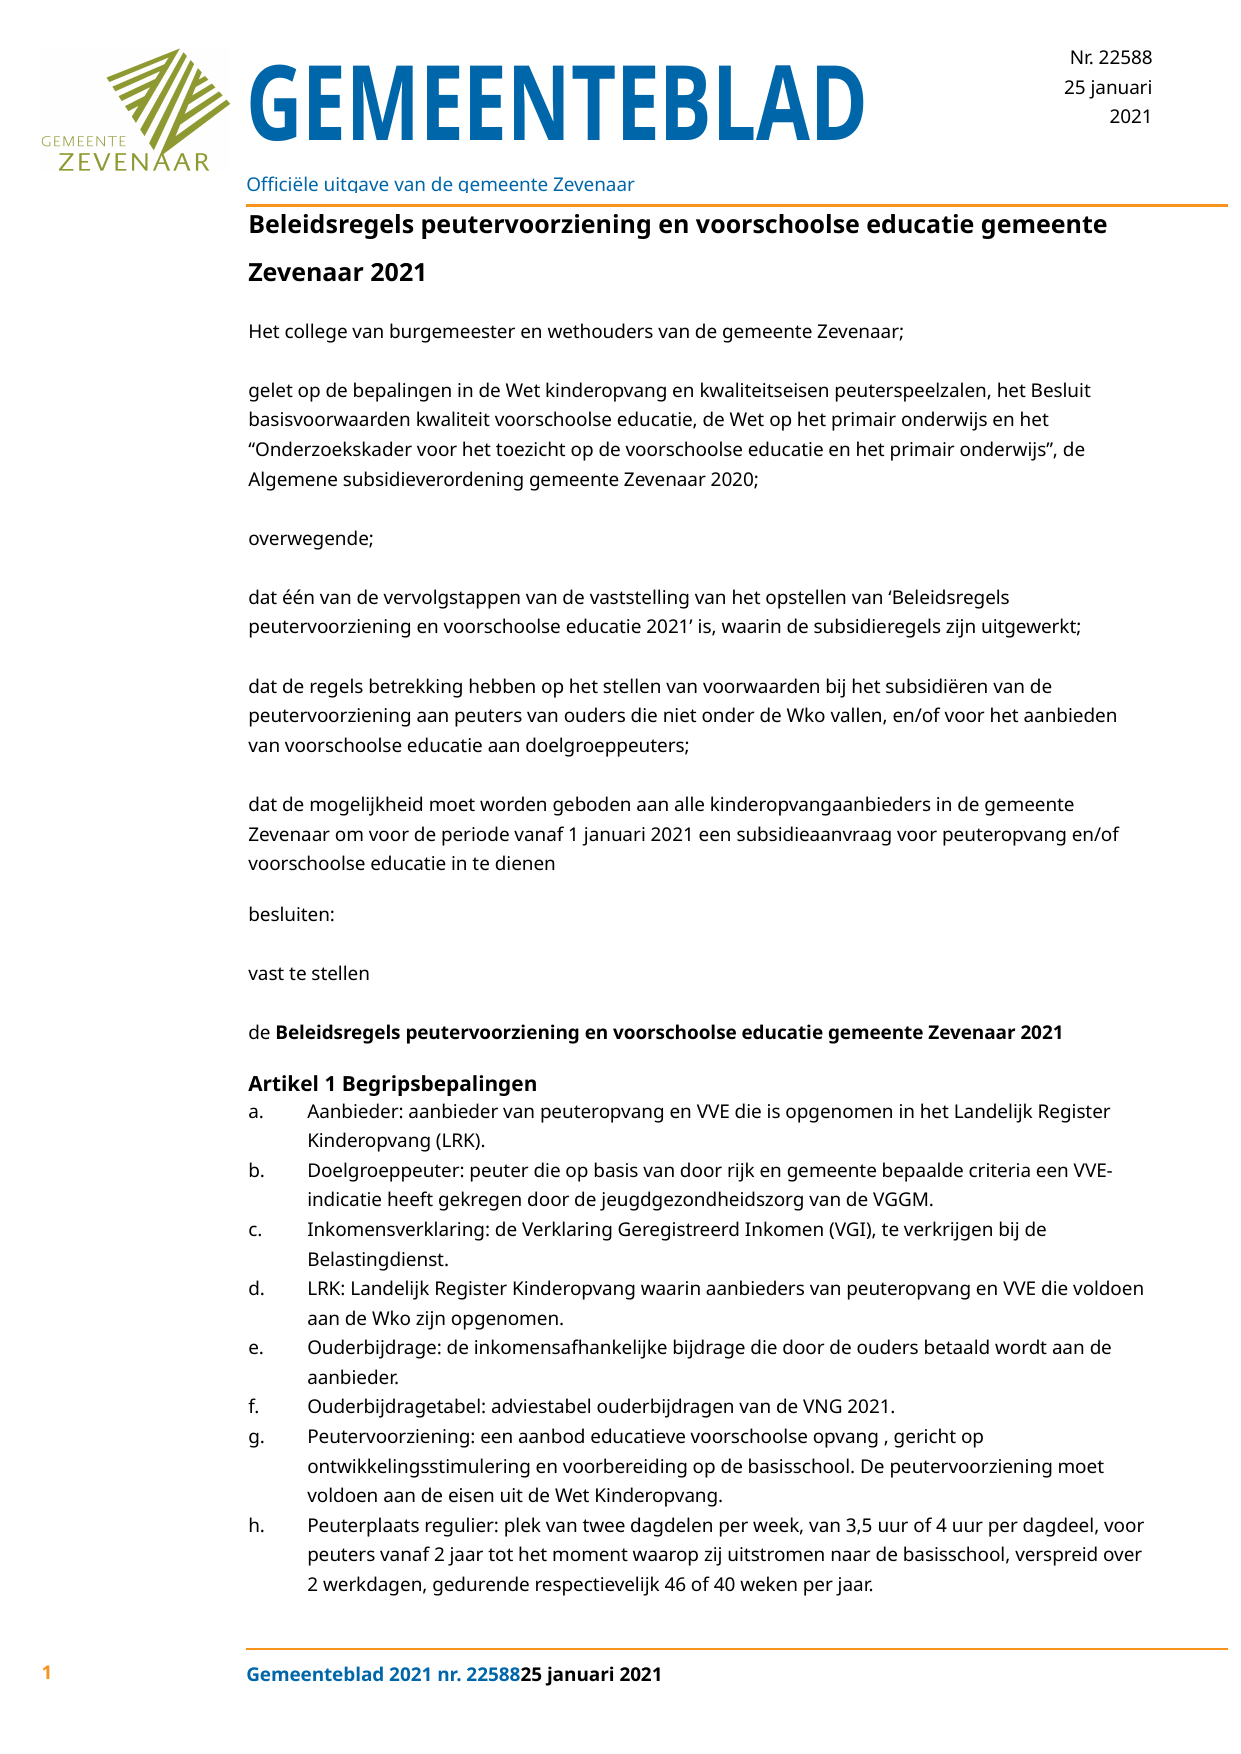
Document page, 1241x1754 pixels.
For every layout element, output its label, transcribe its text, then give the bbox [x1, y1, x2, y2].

list Ouderbijdragetabel: adviestabel ouderbijdragen van de VNG 2021. [248, 1394, 1152, 1419]
text Het college van burgemeester en wethouders van de gemeente Zevenaar; [248, 318, 1152, 344]
text besluiten: [248, 901, 1152, 926]
list Peutervoorziening: een aanbod educatieve voorschoolse opvang , gericht op ontwikkelingsstimulering en voorbereiding op de basisschool. De peutervoorziening moet voldoen aan de eisen uit de Wet Kinderopvang. [248, 1423, 1152, 1508]
list Peuterplaats regulier: plek van twee dagdelen per week, van 3,5 uur of 4 uur per dagdeel, voor peuters vanaf 2 jaar tot het moment waarop zij uitstromen naar de basisschool, verspreid over 2 werkdagen, gedurende respectievelijk 46 of 40 weken per jaar. [248, 1512, 1152, 1597]
text Artikel 1 Begripsbepalingen [248, 1069, 1152, 1098]
list Inkomensverklaring: de Verklaring Geregistreerd Inkomen (VGI), te verkrijgen bij de Belastingdienst. [248, 1216, 1152, 1272]
text gelet op de bepalingen in de Wet kinderopvang en kwaliteitseisen peuterspeelzalen, het Besluit basisvoorwaarden kwaliteit voorschoolse educatie, de Wet op het primair onderwijs en het “Onderzoekskader voor het toezicht op de voorschoolse educatie en het primair onderwijs”, de Algemene subsidieverordening gemeente Zevenaar 2020; [248, 377, 1152, 492]
picture [41, 47, 231, 172]
list Aanbieder: aanbieder van peuteropvang en VVE die is opgenomen in het Landelijk Register Kinderopvang (LRK). [248, 1098, 1152, 1153]
text de Beleidsregels peutervoorziening en voorschoolse educatie gemeente Zevenaar 2021 [248, 1019, 1152, 1045]
text dat de mogelijkheid moet worden geboden aan alle kinderopvangaanbieders in de gemeente Zevenaar om voor de periode vanaf 1 januari 2021 een subsidieaanvraag voor peuteropvang en/of voorschoolse educatie in te dienen [248, 791, 1152, 876]
text dat de regels betrekking hebben op het stellen van voorwaarden bij het subsidiëren van de peutervoorziening aan peuters van ouders die niet onder de Wko vallen, en/of voor het aanbieden van voorschoolse educatie aan doelgroeppeuters; [248, 673, 1152, 758]
list Doelgroeppeuter: peuter die op basis van door rijk en gemeente bepaalde criteria een VVE-indicatie heeft gekregen door de jeugdgezondheidszorg van de VGGM. [248, 1157, 1152, 1212]
text overwegende; [248, 525, 1152, 551]
list Ouderbijdrage: de inkomensafhankelijke bijdrage die door de ouders betaald wordt aan de aanbieder. [248, 1334, 1152, 1390]
text vast te stellen [248, 960, 1152, 986]
text Beleidsregels peutervoorziening en voorschoolse educatie gemeente Zevenaar 2021 [248, 207, 1152, 288]
list LRK: Landelijk Register Kinderopvang waarin aanbieders van peuteropvang en VVE die voldoen aan de Wko zijn opgenomen. [248, 1275, 1152, 1331]
text dat één van de vervolgstappen van de vaststelling van het opstellen van ‘Beleidsregels peutervoorziening en voorschoolse educatie 2021’ is, waarin de subsidieregels zijn uitgewerkt; [248, 584, 1152, 639]
